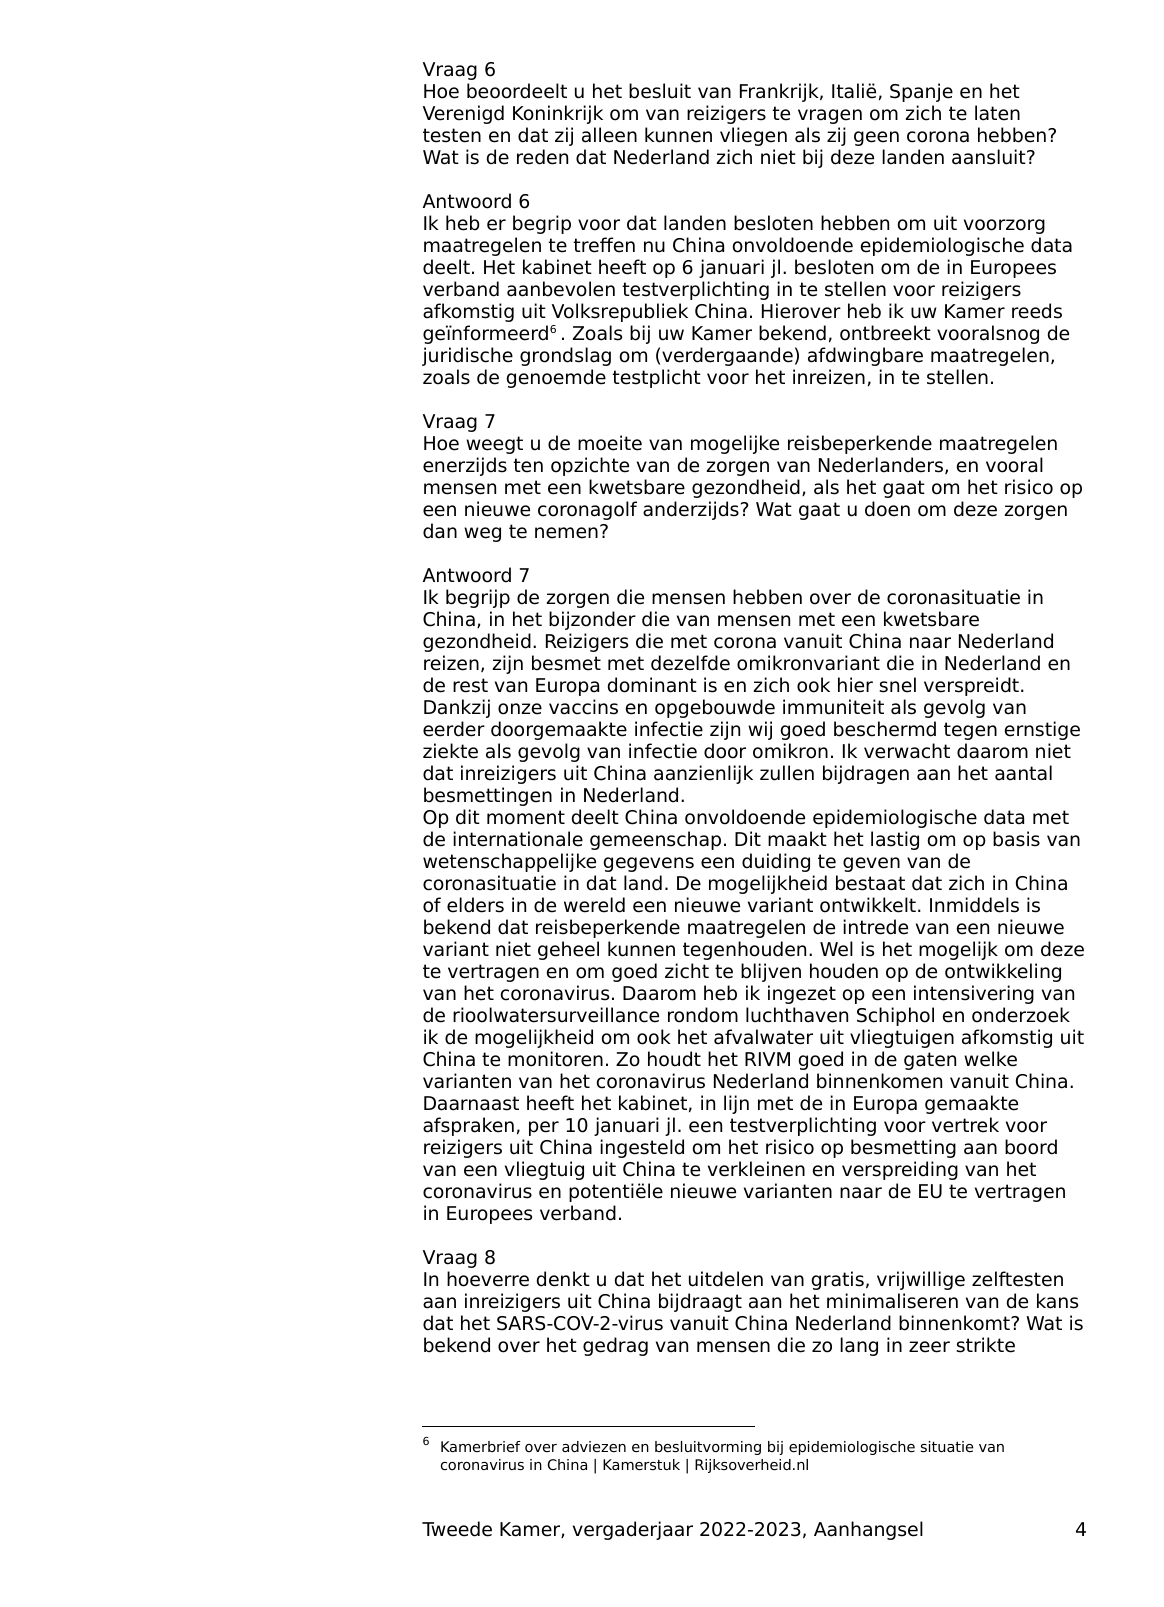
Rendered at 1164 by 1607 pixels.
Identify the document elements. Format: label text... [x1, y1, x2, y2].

text Hoe beoordeelt u het besluit van Frankrijk, Italië, Spanje en het Verenigd Koninkrijk om van reizigers te vragen om zich te laten testen en dat zij alleen kunnen vliegen als zij geen corona hebben? Wat is de reden dat Nederland zich niet bij deze landen aansluit? [422, 81, 1087, 169]
text Ik begrijp de zorgen die mensen hebben over de coronasituatie in China, in het bijzonder die van mensen met een kwetsbare gezondheid. Reizigers die met corona vanuit China naar Nederland reizen, zijn besmet met dezelfde omikronvariant die in Nederland en de rest van Europa dominant is en zich ook hier snel verspreidt. Dankzij onze vaccins en opgebouwde immuniteit als gevolg van eerder doorgemaakte infectie zijn wij goed beschermd tegen ernstige ziekte als gevolg van infectie door omikron. Ik verwacht daarom niet dat inreizigers uit China aanzienlijk zullen bijdragen aan het aantal besmettingen in Nederland. [422, 587, 1087, 807]
text Vraag 8 [422, 1247, 1087, 1269]
text Antwoord 6 [422, 191, 1087, 213]
text Hoe weegt u de moeite van mogelijke reisbeperkende maatregelen enerzijds ten opzichte van de zorgen van Nederlanders, en vooral mensen met een kwetsbare gezondheid, als het gaat om het risico op een nieuwe coronagolf anderzijds? Wat gaat u doen om deze zorgen dan weg te nemen? [422, 433, 1087, 543]
text Op dit moment deelt China onvoldoende epidemiologische data met de internationale gemeenschap. Dit maakt het lastig om op basis van wetenschappelijke gegevens een duiding te geven van de coronasituatie in dat land. De mogelijkheid bestaat dat zich in China of elders in de wereld een nieuwe variant ontwikkelt. Inmiddels is bekend dat reisbeperkende maatregelen de intrede van een nieuwe variant niet geheel kunnen tegenhouden. Wel is het mogelijk om deze te vertragen en om goed zicht te blijven houden op de ontwikkeling van het coronavirus. Daarom heb ik ingezet op een intensivering van de rioolwatersurveillance rondom luchthaven Schiphol en onderzoek ik de mogelijkheid om ook het afvalwater uit vliegtuigen afkomstig uit China te monitoren. Zo houdt het RIVM goed in de gaten welke varianten van het coronavirus Nederland binnenkomen vanuit China. Daarnaast heeft het kabinet, in lijn met de in Europa gemaakte afspraken, per 10 januari jl. een testverplichting voor vertrek voor reizigers uit China ingesteld om het risico op besmetting aan boord van een vliegtuig uit China te verkleinen en verspreiding van het coronavirus en potentiële nieuwe varianten naar de EU te vertragen in Europees verband. [422, 807, 1087, 1224]
text Vraag 7 [422, 411, 1087, 433]
text Vraag 6 [422, 59, 1087, 81]
text Antwoord 7 [422, 565, 1087, 587]
text Ik heb er begrip voor dat landen besloten hebben om uit voorzorg maatregelen te treffen nu China onvoldoende epidemiologische data deelt. Het kabinet heeft op 6 januari jl. besloten om de in Europees verband aanbevolen testverplichting in te stellen voor reizigers afkomstig uit Volksrepubliek China. Hierover heb ik uw Kamer reeds geïnformeerd. Zoals bij uw Kamer bekend, ontbreekt vooralsnog de juridische grondslag om (verdergaande) afdwingbare maatregelen, zoals de genoemde testplicht voor het inreizen, in te stellen. [422, 213, 1087, 389]
text Kamerbrief over adviezen en besluitvorming bij epidemiologische situatie van coronavirus in China | Kamerstuk | Rijksoverheid.nl [422, 1435, 1087, 1474]
text In hoeverre denkt u dat het uitdelen van gratis, vrijwillige zelftesten aan inreizigers uit China bijdraagt aan het minimaliseren van de kans dat het SARS-COV-2-virus vanuit China Nederland binnenkomt? Wat is bekend over het gedrag van mensen die zo lang in zeer strikte [422, 1269, 1087, 1357]
